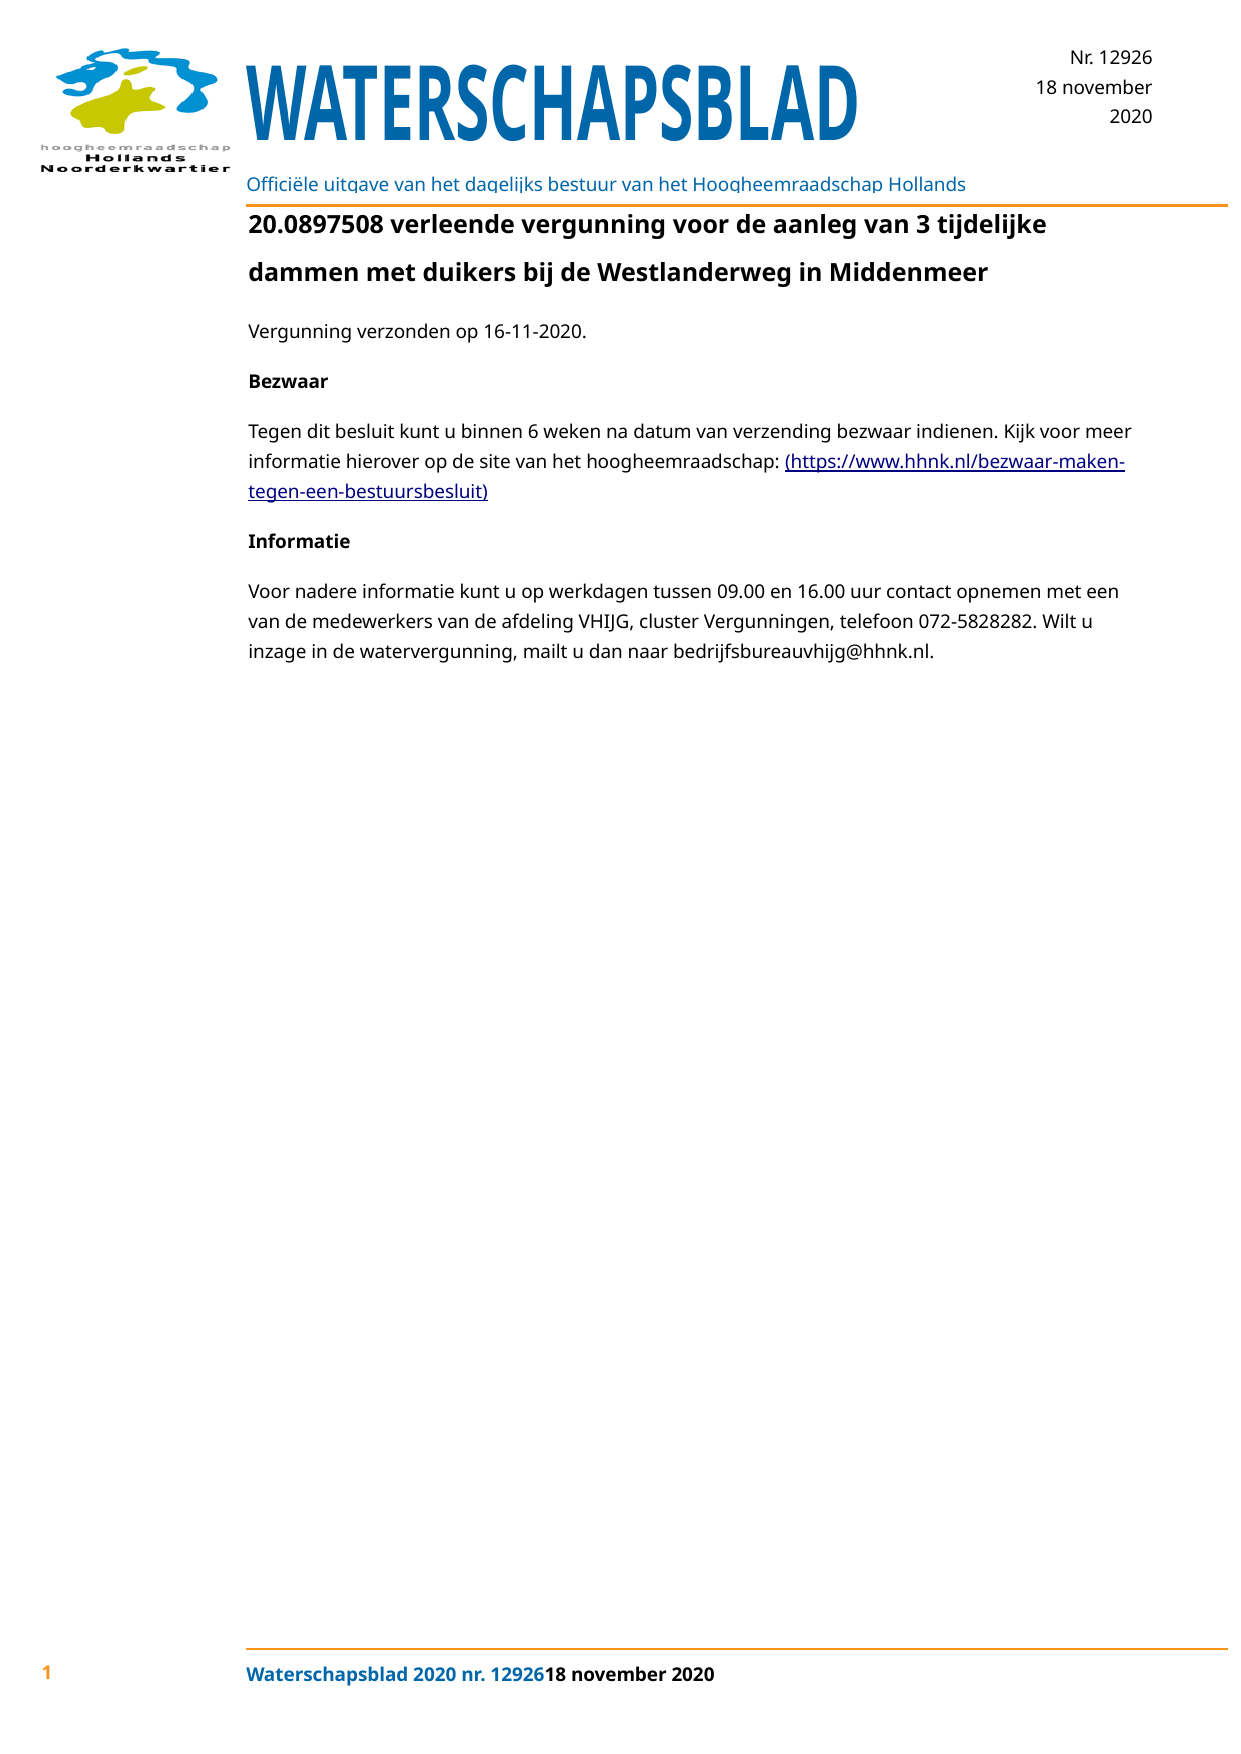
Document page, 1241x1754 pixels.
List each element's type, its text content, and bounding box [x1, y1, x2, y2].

text Bezwaar [248, 368, 1152, 394]
picture [41, 47, 231, 172]
text Informatie [248, 528, 1152, 554]
text Tegen dit besluit kunt u binnen 6 weken na datum van verzending bezwaar indienen. Kijk voor meer informatie hierover op de site van het hoogheemraadschap: (https://www.hhnk.nl/bezwaar-maken-tegen-een-bestuursbesluit) [248, 419, 1152, 504]
text Voor nadere informatie kunt u op werkdagen tussen 09.00 en 16.00 uur contact opnemen met een van de medewerkers van de afdeling VHIJG, cluster Vergunningen, telefoon 072-5828282. Wilt u inzage in de watervergunning, mailt u dan naar bedrijfsbureauvhijg@hhnk.nl. [248, 579, 1152, 664]
text 20.0897508 verleende vergunning voor de aanleg van 3 tijdelijke dammen met duikers bij de Westlanderweg in Middenmeer [248, 207, 1152, 288]
text Vergunning verzonden op 16-11-2020. [248, 318, 1152, 344]
